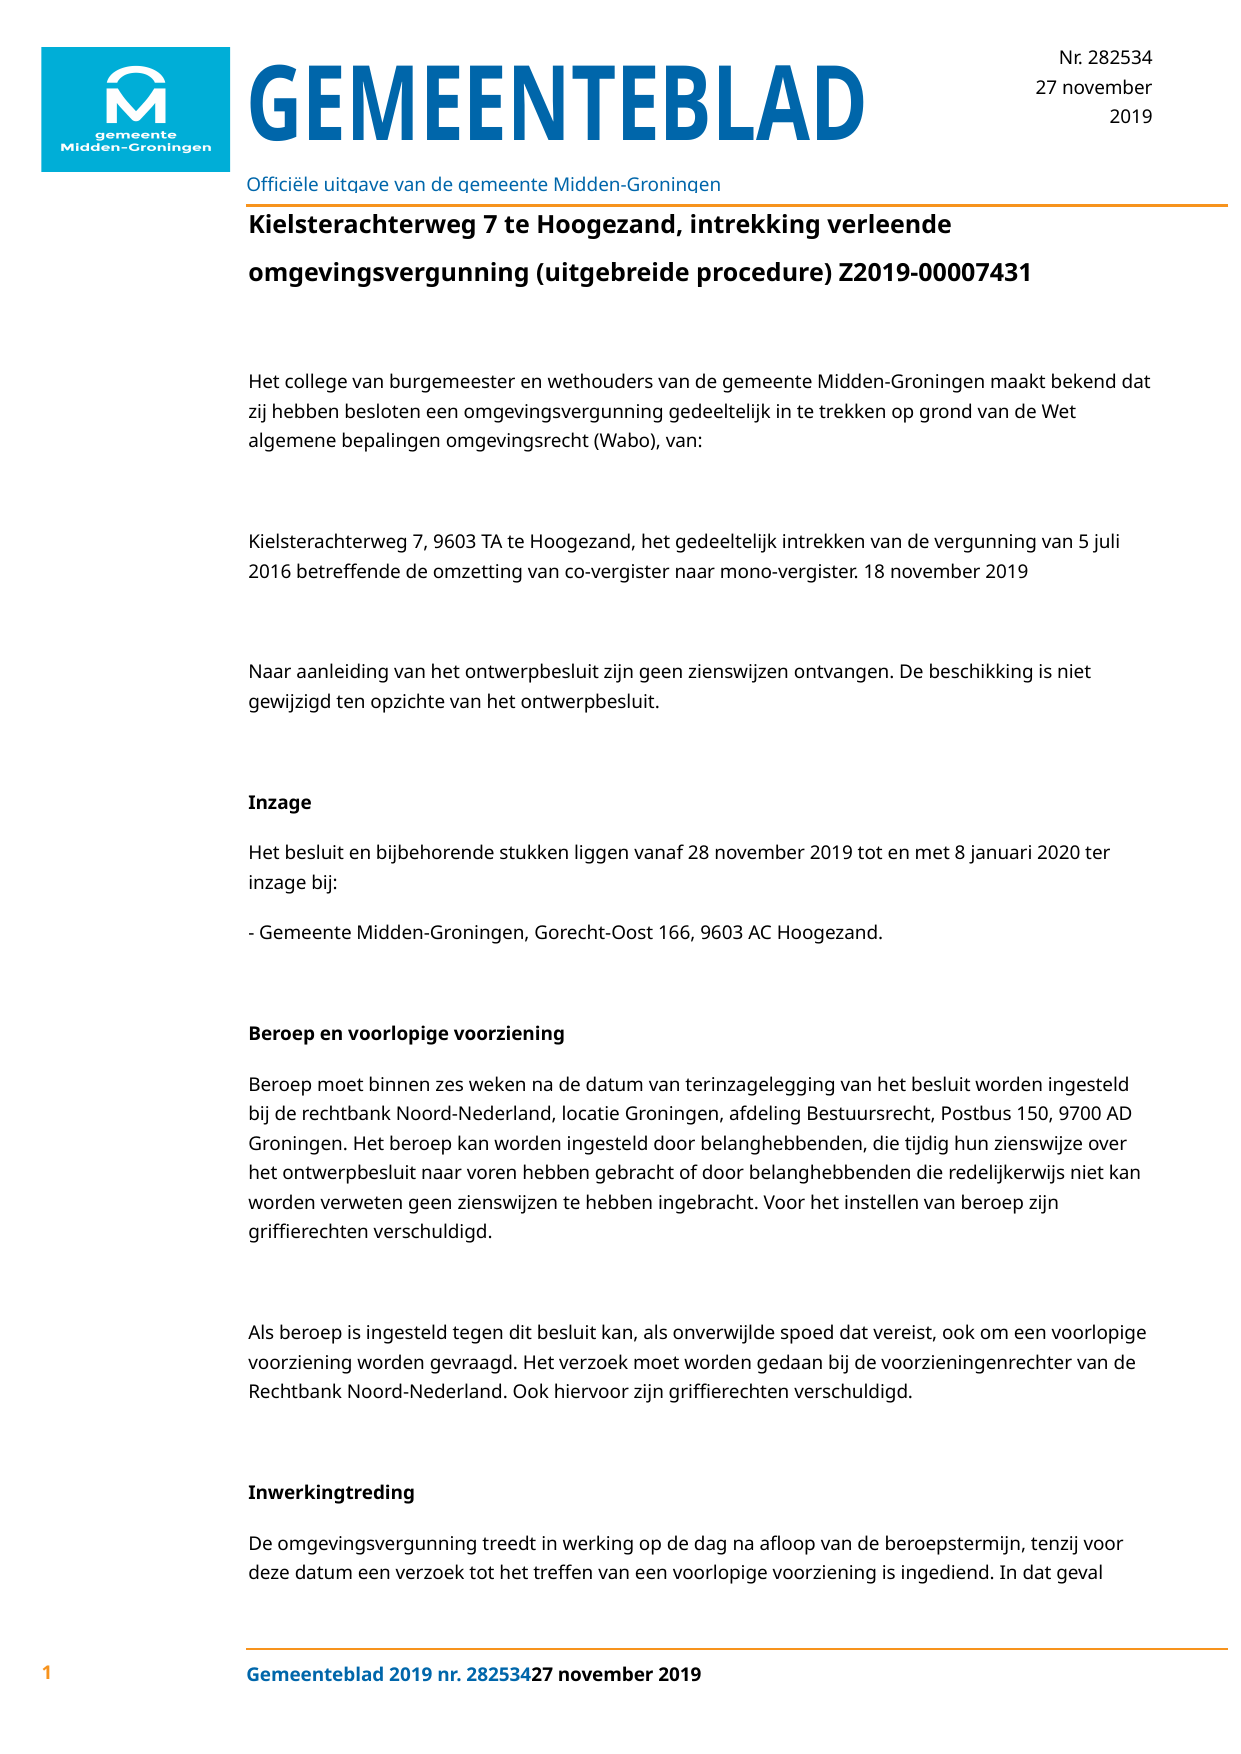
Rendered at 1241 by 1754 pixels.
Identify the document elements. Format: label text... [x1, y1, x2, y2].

picture [107, 89, 165, 122]
text Kielsterachterweg 7, 9603 TA te Hoogezand, het gedeeltelijk intrekken van de vergunning van 5 juli 2016 betreffende de omzetting van co-vergister naar mono-vergister. 18 november 2019 [248, 528, 1152, 584]
text Beroep moet binnen zes weken na de datum van terinzagelegging van het besluit worden ingesteld bij de rechtbank Noord-Nederland, locatie Groningen, afdeling Bestuursrecht, Postbus 150, 9700 AD Groningen. Het beroep kan worden ingesteld door belanghebbenden, die tijdig hun zienswijze over het ontwerpbesluit naar voren hebben gebracht of door belanghebbenden die redelijkerwijs niet kan worden verweten geen zienswijzen te hebben ingebracht. Voor het instellen van beroep zijn griffierechten verschuldigd. [248, 1071, 1152, 1244]
text Kielsterachterweg 7 te Hoogezand, intrekking verleende omgevingsvergunning (uitgebreide procedure) Z2019-00007431 [248, 207, 1152, 288]
text Inzage [248, 789, 1152, 815]
text Als beroep is ingesteld tegen dit besluit kan, als onverwijlde spoed dat vereist, ook om een voorlopige voorziening worden gevraagd. Het verzoek moet worden gedaan bij de voorzieningenrechter van de Rechtbank Noord-Nederland. Ook hiervoor zijn griffierechten verschuldigd. [248, 1319, 1152, 1404]
picture [108, 66, 164, 82]
text Naar aanleiding van het ontwerpbesluit zijn geen zienswijzen ontvangen. De beschikking is niet gewijzigd ten opzichte van het ontwerpbesluit. [248, 659, 1152, 714]
text Het college van burgemeester en wethouders van de gemeente Midden-Groningen maakt bekend dat zij hebben besloten een omgevingsvergunning gedeeltelijk in te trekken op grond van de Wet algemene bepalingen omgevingsrecht (Wabo), van: [248, 368, 1152, 453]
text Beroep en voorlopige voorziening [248, 1020, 1152, 1046]
picture [184, 146, 190, 153]
text Inwerkingtreding [248, 1479, 1152, 1505]
text De omgevingsvergunning treedt in werking op de dag na afloop van de beroepstermijn, tenzij voor deze datum een verzoek tot het treffen van een voorlopige voorziening is ingediend. In dat geval [248, 1530, 1152, 1585]
text Het besluit en bijbehorende stukken liggen vanaf 28 november 2019 tot en met 8 januari 2020 ter inzage bij: [248, 839, 1152, 895]
text - Gemeente Midden-Groningen, Gorecht-Oost 166, 9603 AC Hoogezand. [248, 919, 1152, 945]
